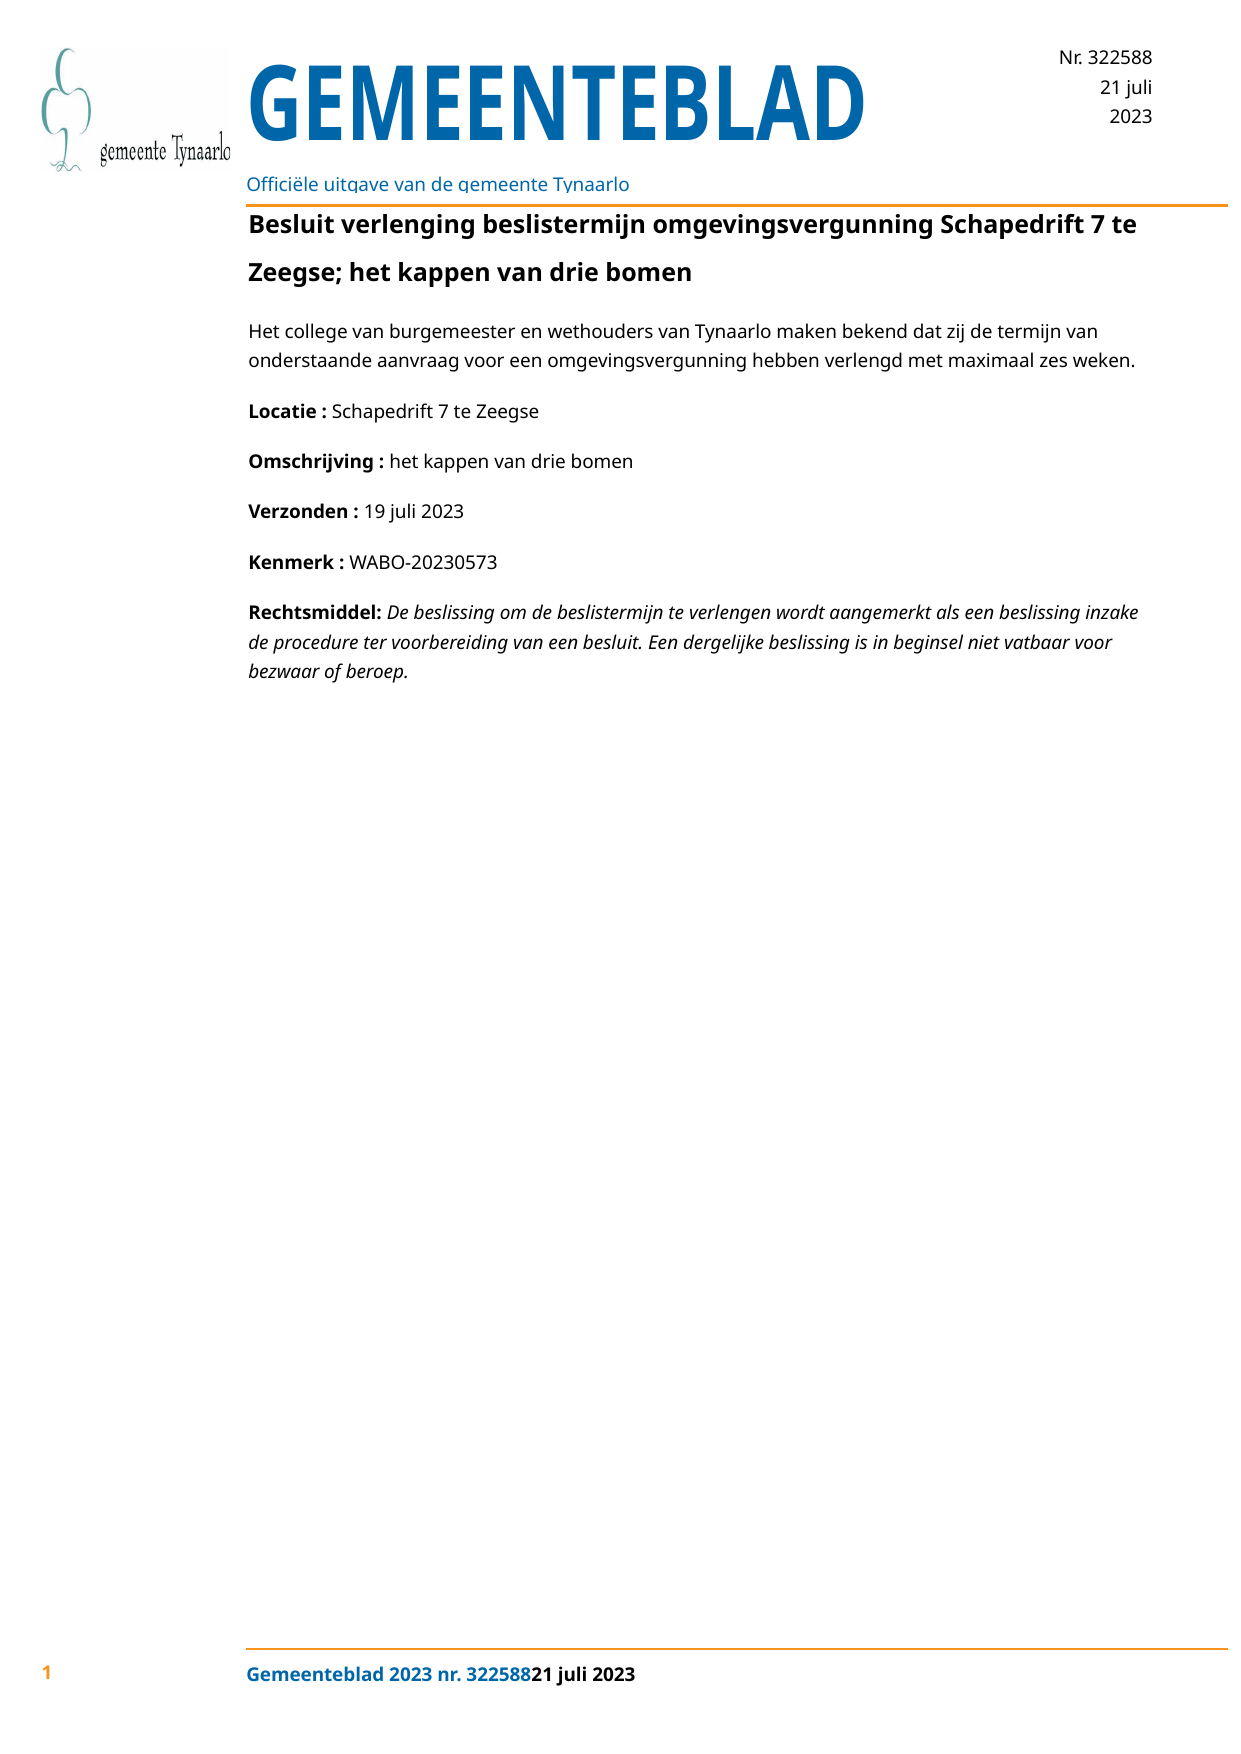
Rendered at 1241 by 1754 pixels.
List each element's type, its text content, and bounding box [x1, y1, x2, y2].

text Verzonden : 19 juli 2023 [248, 499, 1152, 524]
text Besluit verlenging beslistermijn omgevingsvergunning Schapedrift 7 te Zeegse; het kappen van drie bomen [248, 207, 1152, 288]
picture [41, 47, 231, 172]
text Locatie : Schapedrift 7 te Zeegse [248, 398, 1152, 424]
text Kenmerk : WABO-20230573 [248, 549, 1152, 575]
text Omschrijving : het kappen van drie bomen [248, 448, 1152, 474]
text Het college van burgemeester en wethouders van Tynaarlo maken bekend dat zij de termijn van onderstaande aanvraag voor een omgevingsvergunning hebben verlengd met maximaal zes weken. [248, 318, 1152, 373]
text Rechtsmiddel: De beslissing om de beslistermijn te verlengen wordt aangemerkt als een beslissing inzake de procedure ter voorbereiding van een besluit. Een dergelijke beslissing is in beginsel niet vatbaar voor bezwaar of beroep. [248, 599, 1152, 684]
